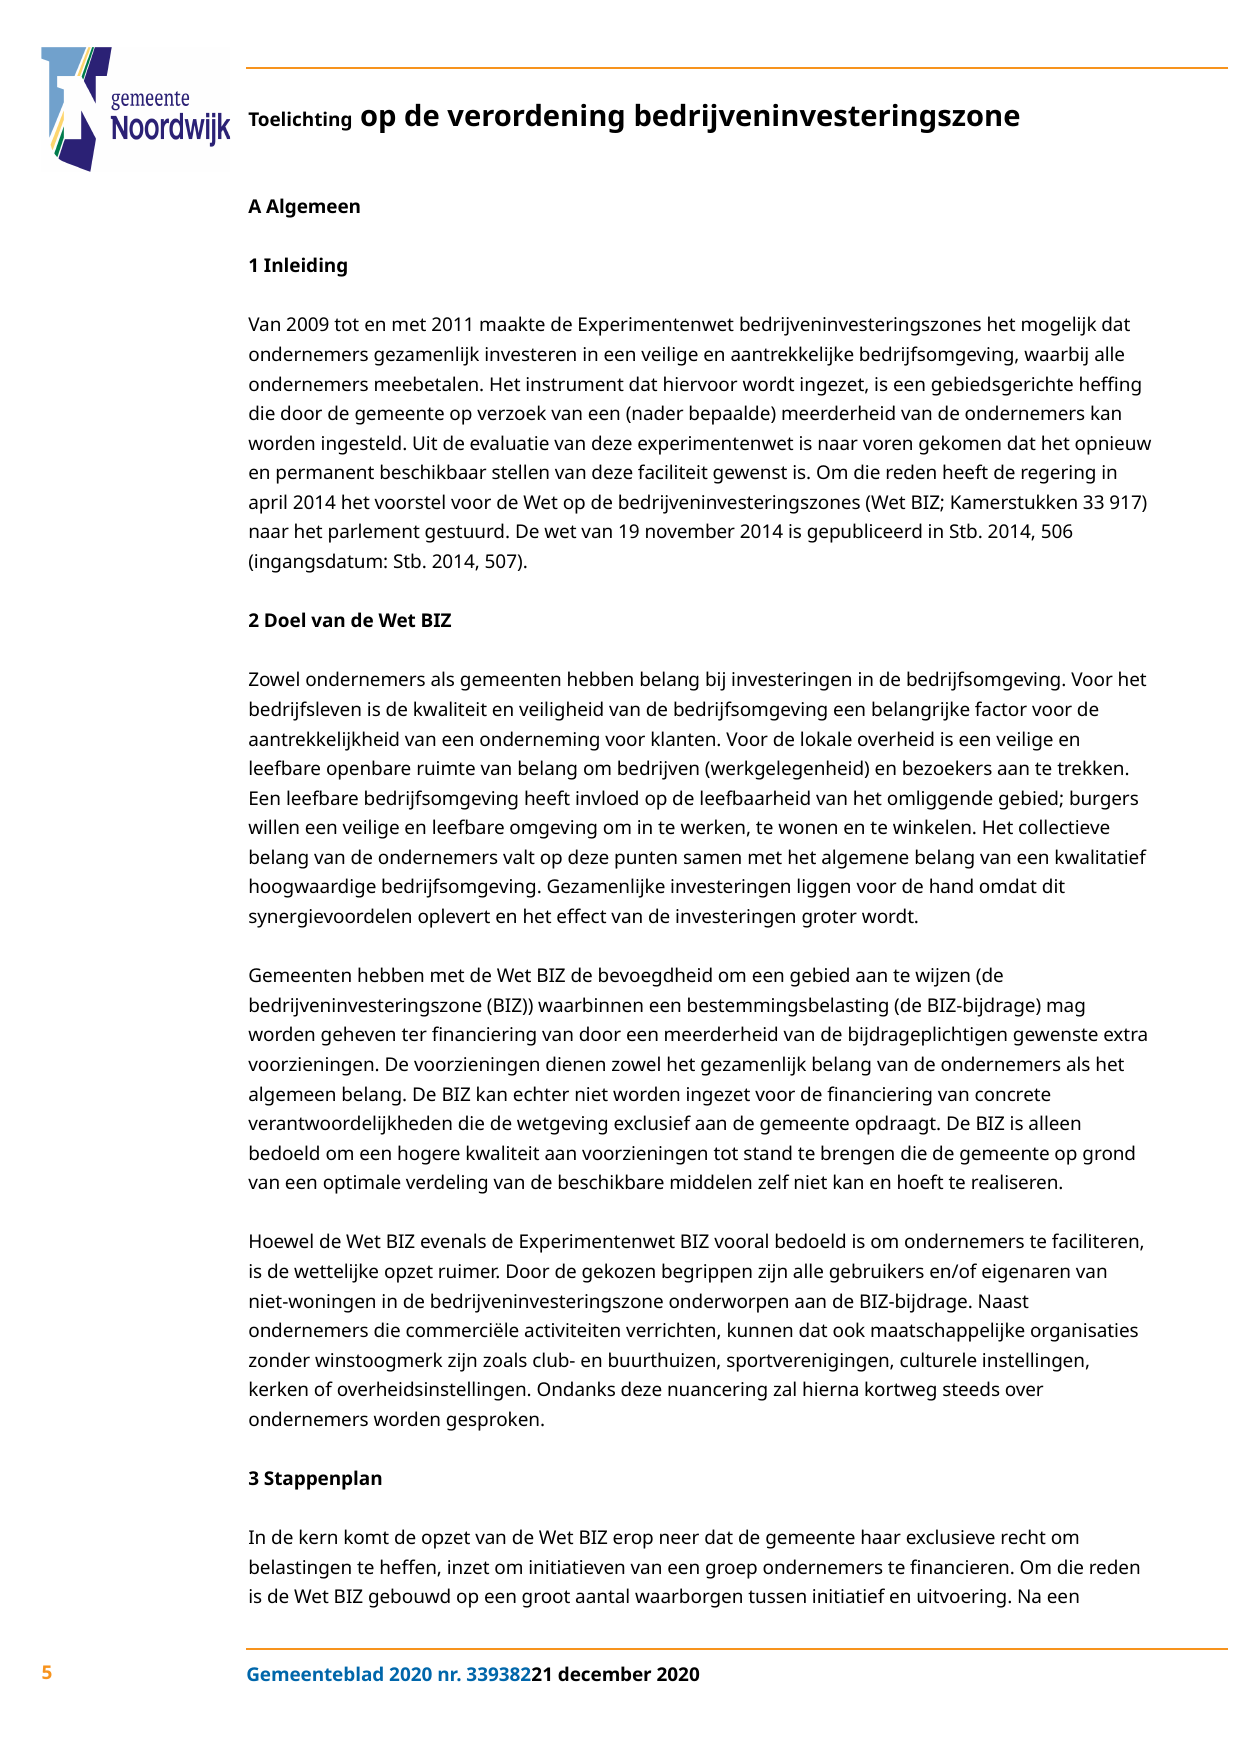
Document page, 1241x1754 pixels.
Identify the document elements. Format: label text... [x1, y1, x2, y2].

text 3 Stappenplan [248, 1465, 1152, 1491]
text Hoewel de Wet BIZ evenals de Experimentenwet BIZ vooral bedoeld is om ondernemers te faciliteren, is de wettelijke opzet ruimer. Door de gekozen begrippen zijn alle gebruikers en/of eigenaren van niet-woningen in de bedrijveninvesteringszone onderworpen aan de BIZ-bijdrage. Naast ondernemers die commerciële activiteiten verrichten, kunnen dat ook maatschappelijke organisaties zonder winstoogmerk zijn zoals club- en buurthuizen, sportverenigingen, culturele instellingen, kerken of overheidsinstellingen. Ondanks deze nuancering zal hierna kortweg steeds over ondernemers worden gesproken. [248, 1229, 1152, 1432]
picture [41, 47, 231, 172]
text 1 Inleiding [248, 252, 1152, 278]
text Gemeenten hebben met de Wet BIZ de bevoegdheid om een gebied aan te wijzen (de bedrijveninvesteringszone (BIZ)) waarbinnen een bestemmingsbelasting (de BIZ-bijdrage) mag worden geheven ter financiering van door een meerderheid van de bijdrageplichtigen gewenste extra voorzieningen. De voorzieningen dienen zowel het gezamenlijk belang van de ondernemers als het algemeen belang. De BIZ kan echter niet worden ingezet voor de financiering van concrete verantwoordelijkheden die de wetgeving exclusief aan de gemeente opdraagt. De BIZ is alleen bedoeld om een hogere kwaliteit aan voorzieningen tot stand te brengen die de gemeente op grond van een optimale verdeling van de beschikbare middelen zelf niet kan en hoeft te realiseren. [248, 962, 1152, 1195]
text Toelichting op de verordening bedrijveninvesteringszone [248, 95, 1152, 134]
text A Algemeen [248, 193, 1152, 219]
text Zowel ondernemers als gemeenten hebben belang bij investeringen in de bedrijfsomgeving. Voor het bedrijfsleven is de kwaliteit en veiligheid van de bedrijfsomgeving een belangrijke factor voor de aantrekkelijkheid van een onderneming voor klanten. Voor de lokale overheid is een veilige en leefbare openbare ruimte van belang om bedrijven (werkgelegenheid) en bezoekers aan te trekken. Een leefbare bedrijfsomgeving heeft invloed op de leefbaarheid van het omliggende gebied; burgers willen een veilige en leefbare omgeving om in te werken, te wonen en te winkelen. Het collectieve belang van de ondernemers valt op deze punten samen met het algemene belang van een kwalitatief hoogwaardige bedrijfsomgeving. Gezamenlijke investeringen liggen voor de hand omdat dit synergievoordelen oplevert en het effect van de investeringen groter wordt. [248, 667, 1152, 929]
text In de kern komt de opzet van de Wet BIZ erop neer dat de gemeente haar exclusieve recht om belastingen te heffen, inzet om initiatieven van een groep ondernemers te financieren. Om die reden is de Wet BIZ gebouwd op een groot aantal waarborgen tussen initiatief en uitvoering. Na een [248, 1524, 1152, 1609]
text Van 2009 tot en met 2011 maakte de Experimentenwet bedrijveninvesteringszones het mogelijk dat ondernemers gezamenlijk investeren in een veilige en aantrekkelijke bedrijfsomgeving, waarbij alle ondernemers meebetalen. Het instrument dat hiervoor wordt ingezet, is een gebiedsgerichte heffing die door de gemeente op verzoek van een (nader bepaalde) meerderheid van de ondernemers kan worden ingesteld. Uit de evaluatie van deze experimentenwet is naar voren gekomen dat het opnieuw en permanent beschikbaar stellen van deze faciliteit gewenst is. Om die reden heeft de regering in april 2014 het voorstel voor de Wet op de bedrijveninvesteringszones (Wet BIZ; Kamerstukken 33 917) naar het parlement gestuurd. De wet van 19 november 2014 is gepubliceerd in Stb. 2014, 506 (ingangsdatum: Stb. 2014, 507). [248, 312, 1152, 574]
text 2 Doel van de Wet BIZ [248, 607, 1152, 633]
